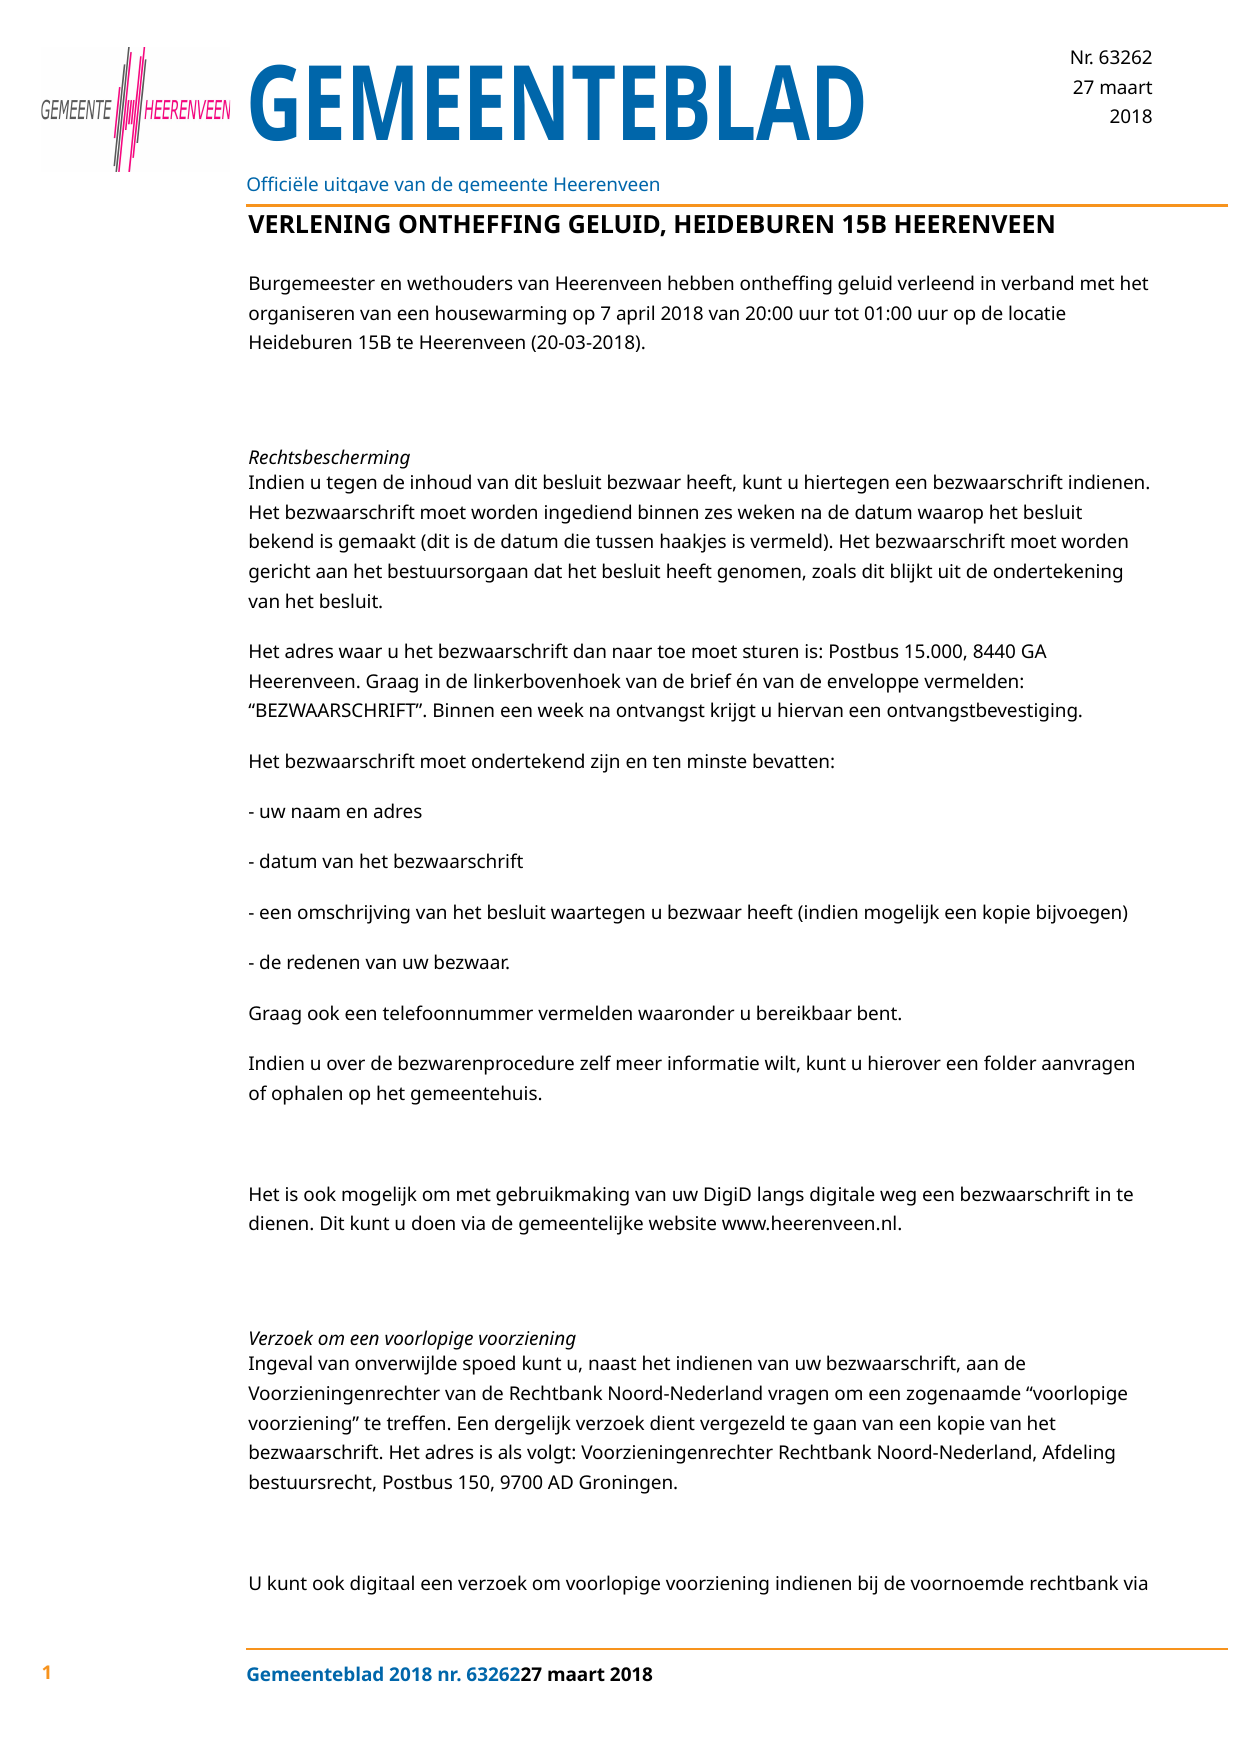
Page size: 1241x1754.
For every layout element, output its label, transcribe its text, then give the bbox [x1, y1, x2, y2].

text Indien u tegen de inhoud van dit besluit bezwaar heeft, kunt u hiertegen een bezwaarschrift indienen. Het bezwaarschrift moet worden ingediend binnen zes weken na de datum waarop het besluit bekend is gemaakt (dit is de datum die tussen haakjes is vermeld). Het bezwaarschrift moet worden gericht aan het bestuursorgaan dat het besluit heeft genomen, zoals dit blijkt uit de ondertekening van het besluit. [248, 469, 1152, 614]
text Het adres waar u het bezwaarschrift dan naar toe moet sturen is: Postbus 15.000, 8440 GA Heerenveen. Graag in de linkerbovenhoek van de brief én van de enveloppe vermelden: “BEZWAARSCHRIFT”. Binnen een week na ontvangst krijgt u hiervan een ontvangstbevestiging. [248, 638, 1152, 723]
text Ingeval van onverwijlde spoed kunt u, naast het indienen van uw bezwaarschrift, aan de Voorzieningenrechter van de Rechtbank Noord-Nederland vragen om een zogenaamde “voorlopige voorziening” te treffen. Een dergelijk verzoek dient vergezeld te gaan van een kopie van het bezwaarschrift. Het adres is als volgt: Voorzieningenrechter Rechtbank Noord-Nederland, Afdeling bestuursrecht, Postbus 150, 9700 AD Groningen. [248, 1351, 1152, 1494]
picture [41, 47, 231, 172]
text Indien u over de bezwarenprocedure zelf meer informatie wilt, kunt u hierover een folder aanvragen of ophalen op het gemeentehuis. [248, 1050, 1152, 1106]
text Burgemeester en wethouders van Heerenveen hebben ontheffing geluid verleend in verband met het organiseren van een housewarming op 7 april 2018 van 20:00 uur tot 01:00 uur op de locatie Heideburen 15B te Heerenveen (20-03-2018). [248, 270, 1152, 355]
text Het bezwaarschrift moet ondertekend zijn en ten minste bevatten: [248, 748, 1152, 774]
text - uw naam en adres [248, 798, 1152, 824]
text Rechtsbescherming [248, 444, 1152, 469]
text Het is ook mogelijk om met gebruikmaking van uw DigiD langs digitale weg een bezwaarschrift in te dienen. Dit kunt u doen via de gemeentelijke website www.heerenveen.nl. [248, 1181, 1152, 1236]
text VERLENING ONTHEFFING GELUID, HEIDEBUREN 15B HEERENVEEN [248, 207, 1152, 241]
text - de redenen van uw bezwaar. [248, 949, 1152, 975]
text Graag ook een telefoonnummer vermelden waaronder u bereikbaar bent. [248, 1000, 1152, 1026]
text - datum van het bezwaarschrift [248, 849, 1152, 874]
text - een omschrijving van het besluit waartegen u bezwaar heeft (indien mogelijk een kopie bijvoegen) [248, 899, 1152, 925]
text Verzoek om een voorlopige voorziening [248, 1325, 1152, 1351]
text U kunt ook digitaal een verzoek om voorlopige voorziening indienen bij de voornoemde rechtbank via [248, 1570, 1152, 1595]
